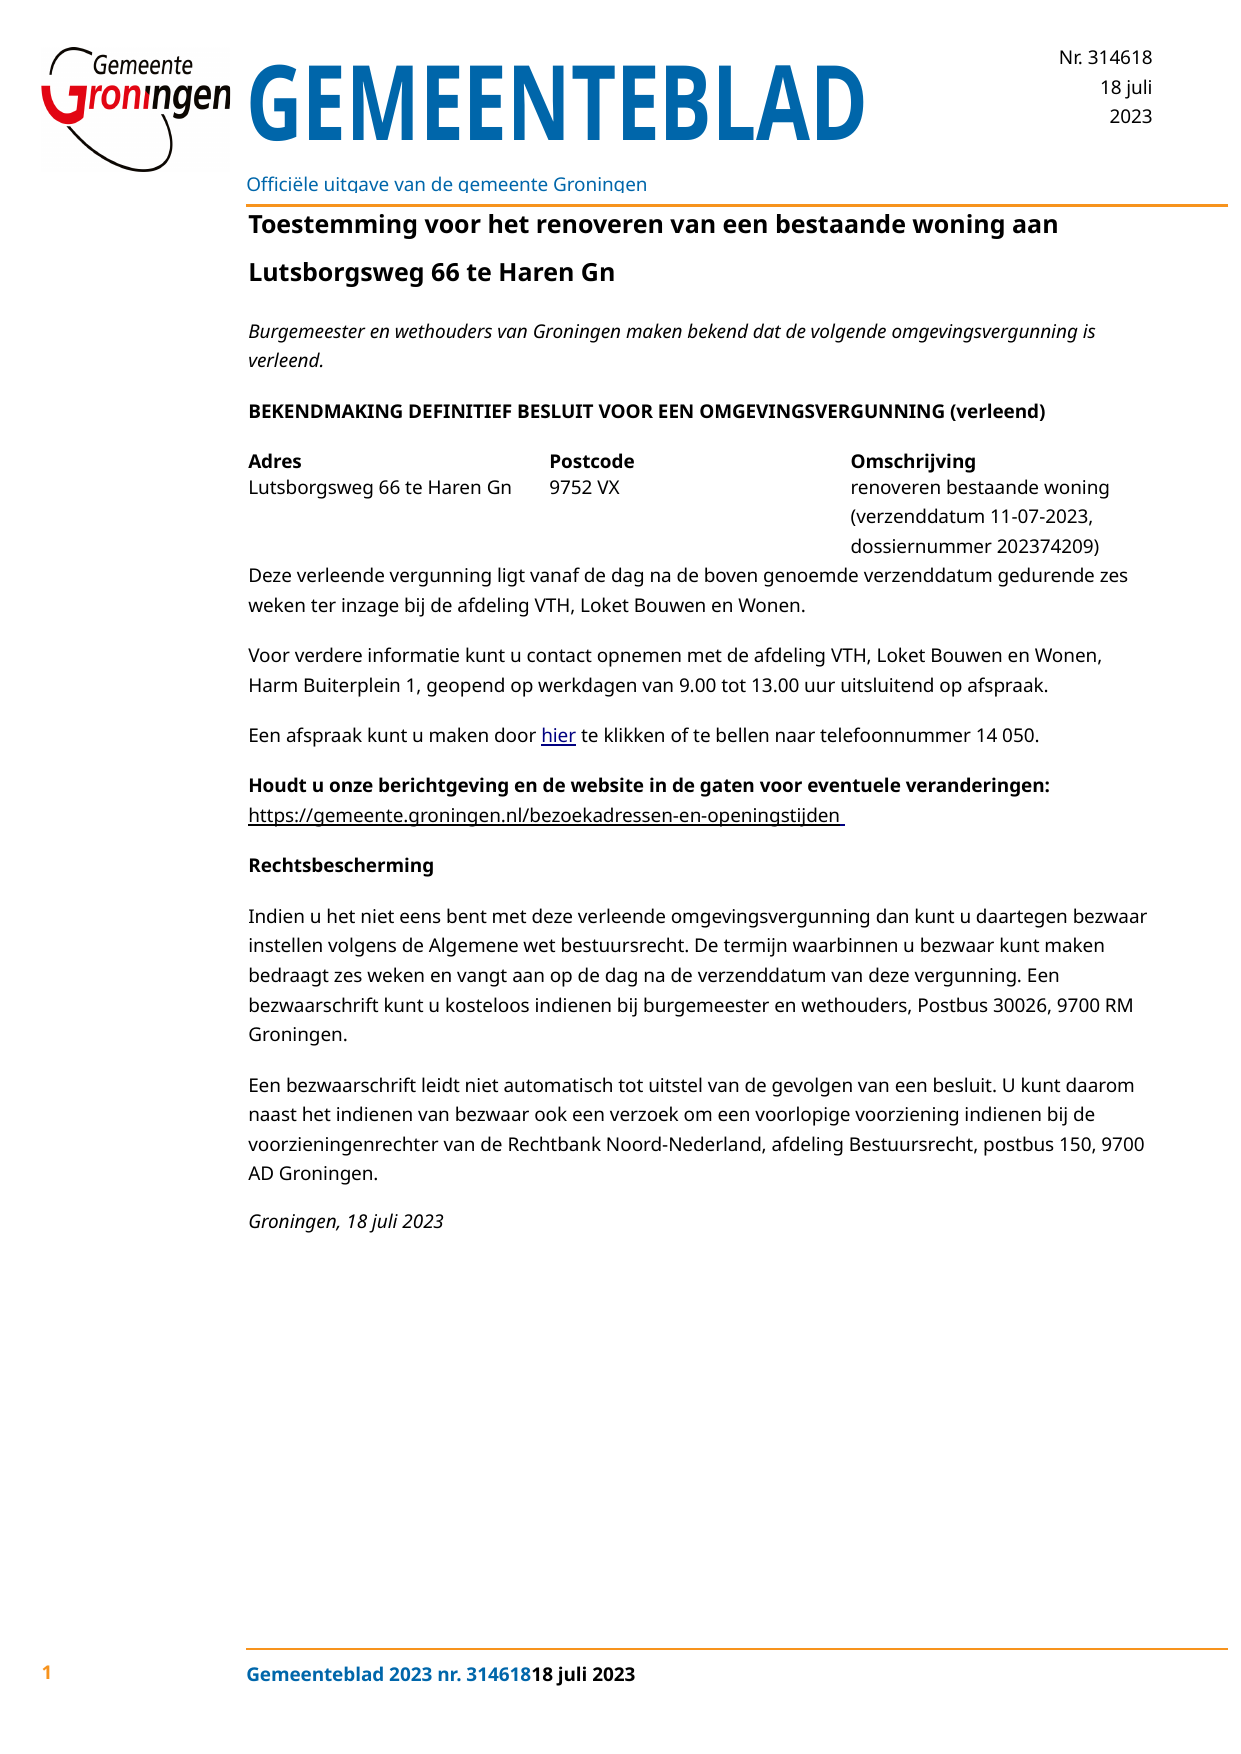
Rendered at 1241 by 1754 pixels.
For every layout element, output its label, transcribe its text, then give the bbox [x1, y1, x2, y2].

table_cell Lutsborgsweg 66 te Haren Gn [248, 474, 549, 559]
table_header Postcode [549, 449, 850, 474]
text Een bezwaarschrift leidt niet automatisch tot uitstel van de gevolgen van een besluit. U kunt daarom naast het indienen van bezwaar ook een verzoek om een voorlopige voorziening indienen bij de voorzieningenrechter van de Rechtbank Noord-Nederland, afdeling Bestuursrecht, postbus 150, 9700 AD Groningen. [248, 1072, 1152, 1186]
table_header Adres [248, 449, 549, 474]
text Indien u het niet eens bent met deze verleende omgevingsvergunning dan kunt u daartegen bezwaar instellen volgens de Algemene wet bestuursrecht. De termijn waarbinnen u bezwaar kunt maken bedraagt zes weken en vangt aan op de dag na de verzenddatum van deze vergunning. Een bezwaarschrift kunt u kosteloos indienen bij burgemeester en wethouders, Postbus 30026, 9700 RM Groningen. [248, 903, 1152, 1047]
picture [41, 47, 231, 172]
text Voor verdere informatie kunt u contact opnemen met de afdeling VTH, Loket Bouwen en Wonen, Harm Buiterplein 1, geopend op werkdagen van 9.00 tot 13.00 uur uitsluitend op afspraak. [248, 642, 1152, 698]
text Groningen, 18 juli 2023 [248, 1208, 1152, 1234]
table_cell renoveren bestaande woning (verzenddatum 11-07-2023, dossiernummer 202374209) [850, 474, 1152, 559]
text Deze verleende vergunning ligt vanaf de dag na de boven genoemde verzenddatum gedurende zes weken ter inzage bij de afdeling VTH, Loket Bouwen en Wonen. [248, 562, 1152, 618]
text BEKENDMAKING DEFINITIEF BESLUIT VOOR EEN OMGEVINGSVERGUNNING (verleend) [248, 398, 1152, 424]
table_header Omschrijving [850, 449, 1152, 474]
text Toestemming voor het renoveren van een bestaande woning aan Lutsborgsweg 66 te Haren Gn [248, 207, 1152, 288]
text Een afspraak kunt u maken door hier te klikken of te bellen naar telefoonnummer 14 050. [248, 722, 1152, 748]
text Houdt u onze berichtgeving en de website in de gaten voor eventuele veranderingen: https://gemeente.groningen.nl/bezoekadressen-en-openingstijden [248, 773, 1152, 828]
table_cell 9752 VX [549, 474, 850, 559]
text Rechtsbescherming [248, 853, 1152, 878]
text Burgemeester en wethouders van Groningen maken bekend dat de volgende omgevingsvergunning is verleend. [248, 318, 1152, 373]
